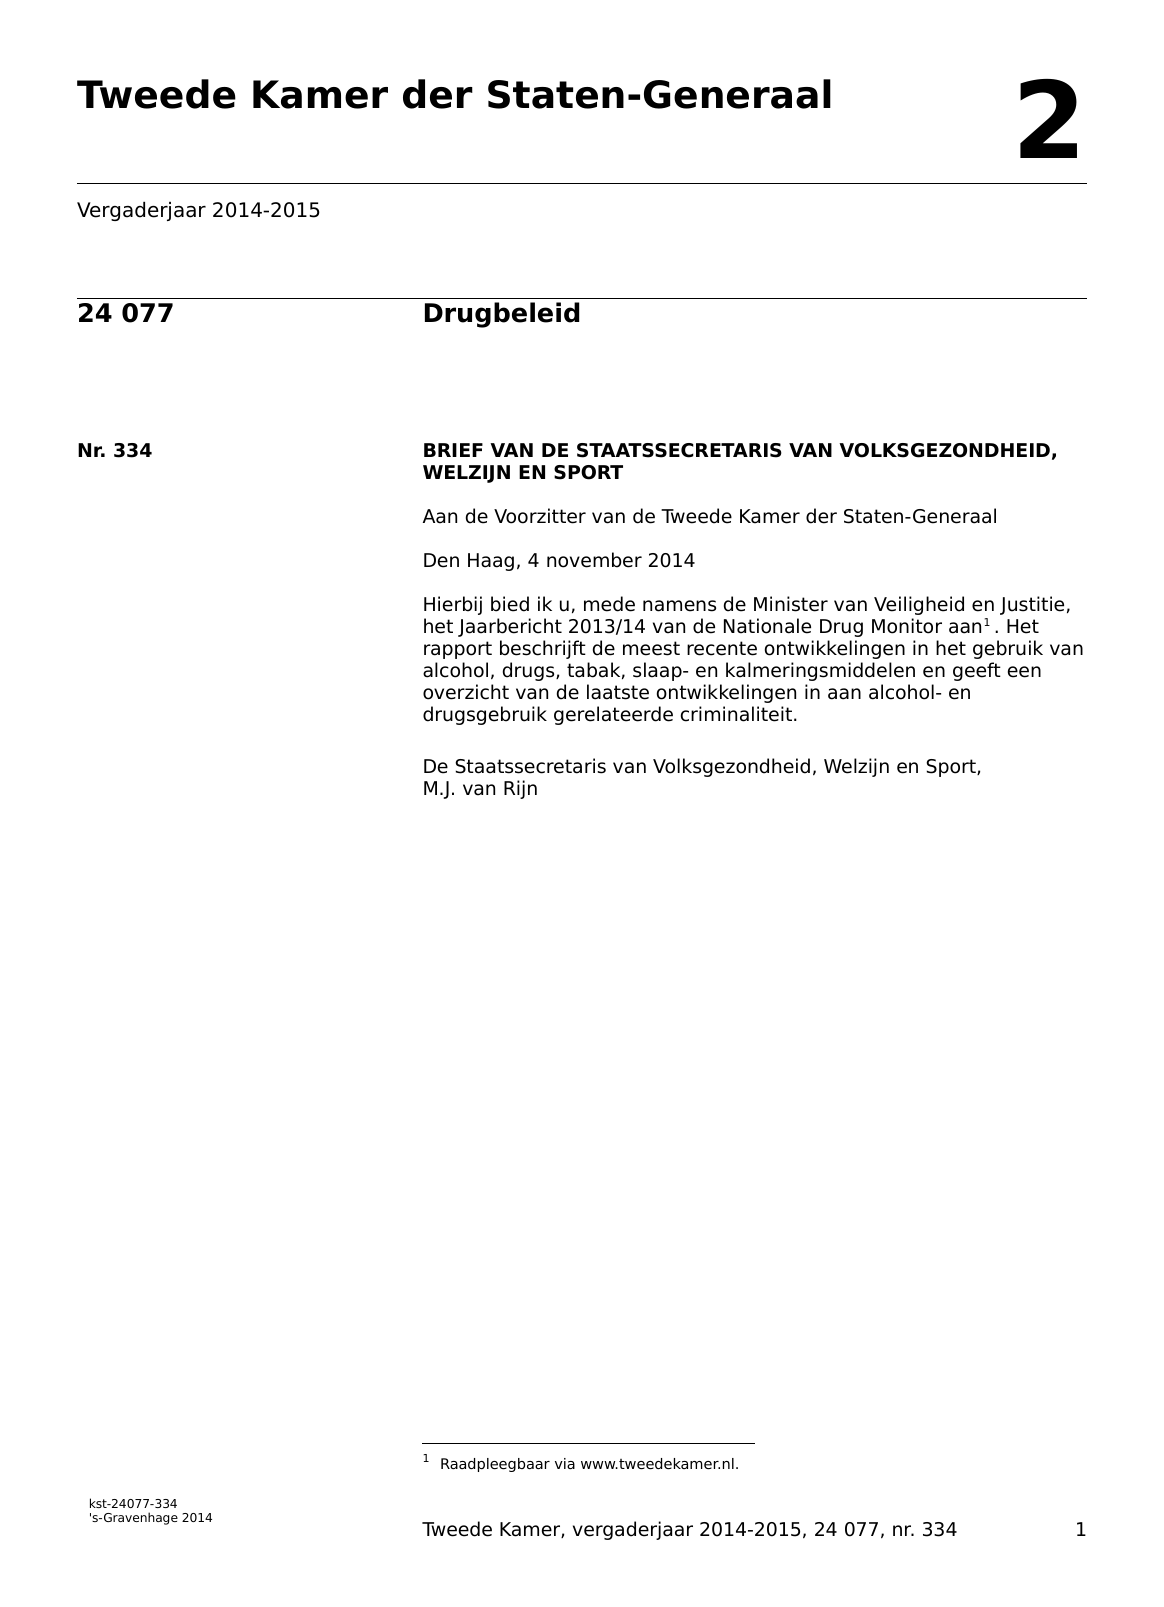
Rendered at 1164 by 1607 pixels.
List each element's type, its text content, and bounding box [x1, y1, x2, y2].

text De Staatssecretaris van Volksgezondheid, Welzijn en Sport, M.J. van Rijn [422, 756, 1087, 800]
text 's-Gravenhage 2014 [88, 1511, 323, 1525]
table_cell Vergaderjaar 2014-2015 [77, 184, 1087, 298]
table_header Tweede Kamer der Staten-Generaal [77, 59, 886, 183]
table_header 2 [886, 59, 1087, 183]
text Raadpleegbaar via www.tweedekamer.nl. [422, 1452, 1087, 1474]
text Hierbij bied ik u, mede namens de Minister van Veiligheid en Justitie, het Jaarbericht 2013/14 van de Nationale Drug Monitor aan. Het rapport beschrijft de meest recente ontwikkelingen in het gebruik van alcohol, drugs, tabak, slaap- en kalmeringsmiddelen en geeft een overzicht van de laatste ontwikkelingen in aan alcohol- en drugsgebruik gerelateerde criminaliteit. [422, 594, 1087, 726]
text Aan de Voorzitter van de Tweede Kamer der Staten-Generaal [422, 506, 1087, 528]
text Den Haag, 4 november 2014 [422, 550, 1087, 572]
text kst-24077-334 [88, 1497, 323, 1511]
subtitle Nr. 334 BRIEF VAN DE STAATSSECRETARIS VAN VOLKSGEZONDHEID, WELZIJN EN SPORT [77, 440, 1087, 484]
subtitle 24 077 Drugbeleid [77, 299, 1087, 329]
